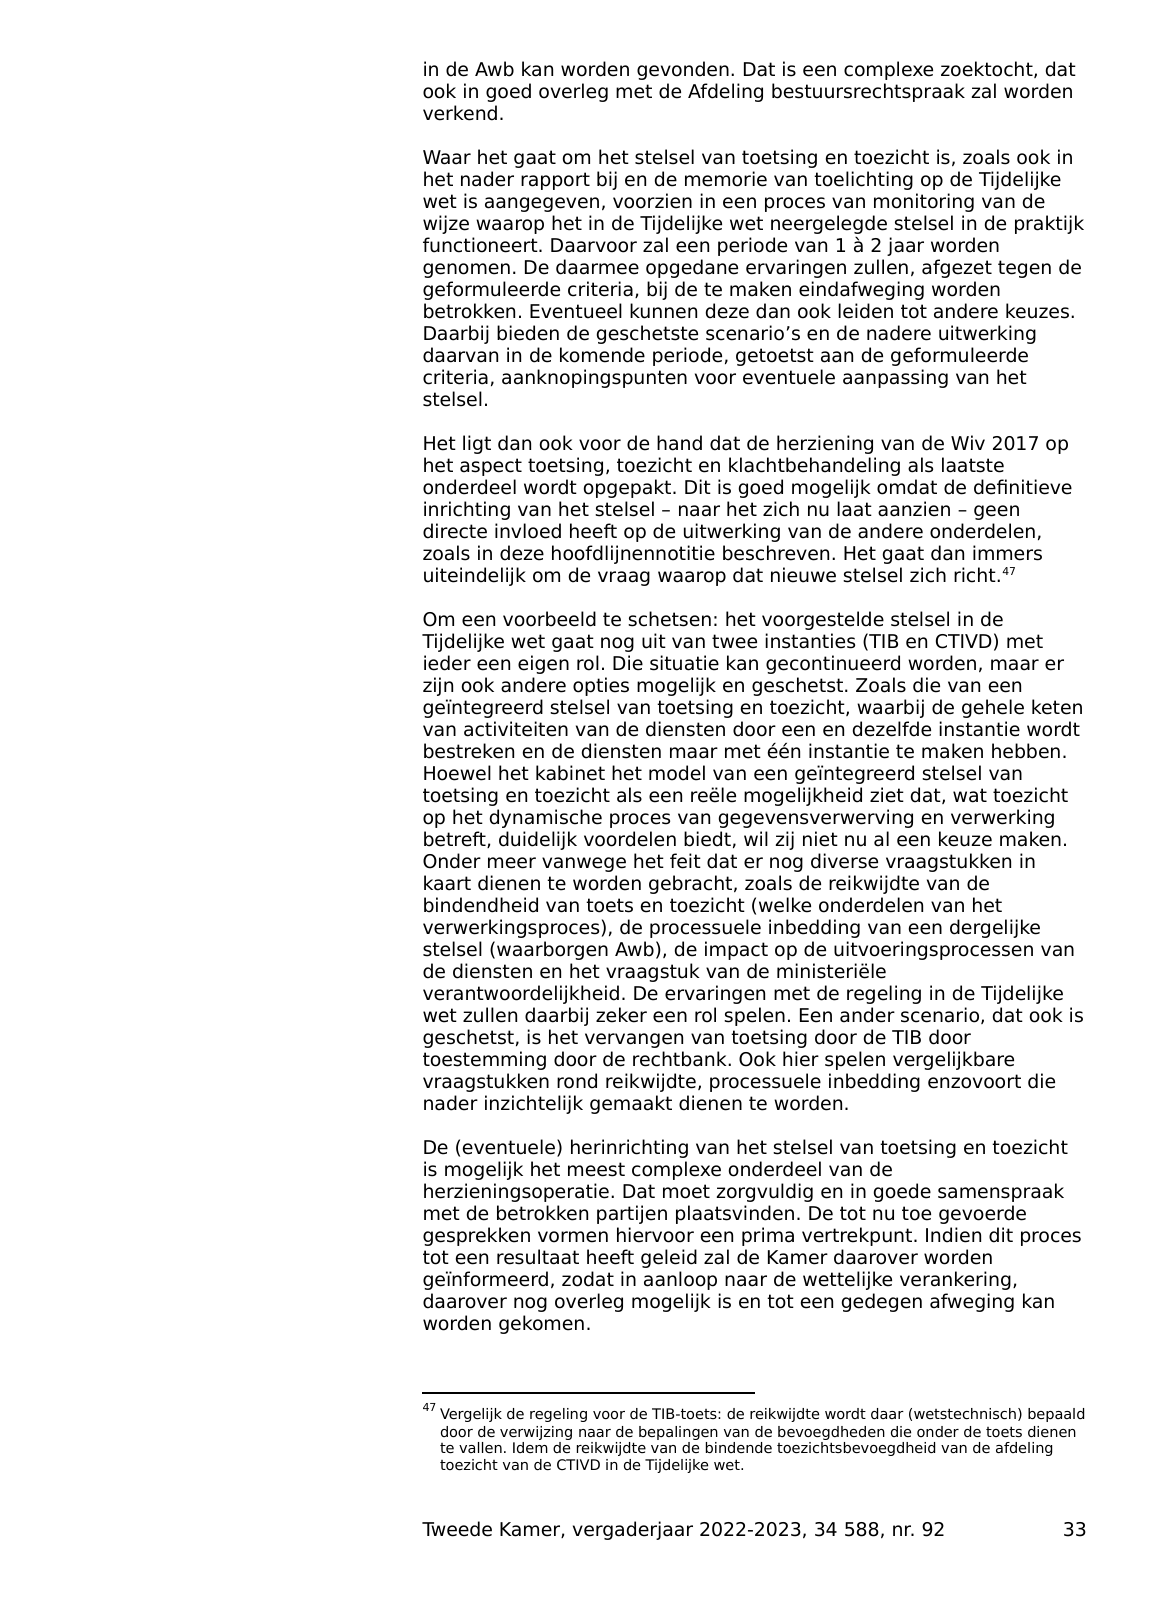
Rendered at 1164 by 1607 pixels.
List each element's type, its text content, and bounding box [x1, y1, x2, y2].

text De (eventuele) herinrichting van het stelsel van toetsing en toezicht is mogelijk het meest complexe onderdeel van de herzieningsoperatie. Dat moet zorgvuldig en in goede samenspraak met de betrokken partijen plaatsvinden. De tot nu toe gevoerde gesprekken vormen hiervoor een prima vertrekpunt. Indien dit proces tot een resultaat heeft geleid zal de Kamer daarover worden geïnformeerd, zodat in aanloop naar de wettelijke verankering, daarover nog overleg mogelijk is en tot een gedegen afweging kan worden gekomen. [422, 1137, 1087, 1335]
text in de Awb kan worden gevonden. Dat is een complexe zoektocht, dat ook in goed overleg met de Afdeling bestuursrechtspraak zal worden verkend. [422, 59, 1087, 125]
text Om een voorbeeld te schetsen: het voorgestelde stelsel in de Tijdelijke wet gaat nog uit van twee instanties (TIB en CTIVD) met ieder een eigen rol. Die situatie kan gecontinueerd worden, maar er zijn ook andere opties mogelijk en geschetst. Zoals die van een geïntegreerd stelsel van toetsing en toezicht, waarbij de gehele keten van activiteiten van de diensten door een en dezelfde instantie wordt bestreken en de diensten maar met één instantie te maken hebben. Hoewel het kabinet het model van een geïntegreerd stelsel van toetsing en toezicht als een reële mogelijkheid ziet dat, wat toezicht op het dynamische proces van gegevensverwerving en verwerking betreft, duidelijk voordelen biedt, wil zij niet nu al een keuze maken. Onder meer vanwege het feit dat er nog diverse vraagstukken in kaart dienen te worden gebracht, zoals de reikwijdte van de bindendheid van toets en toezicht (welke onderdelen van het verwerkingsproces), de processuele inbedding van een dergelijke stelsel (waarborgen Awb), de impact op de uitvoeringsprocessen van de diensten en het vraagstuk van de ministeriële verantwoordelijkheid. De ervaringen met de regeling in de Tijdelijke wet zullen daarbij zeker een rol spelen. Een ander scenario, dat ook is geschetst, is het vervangen van toetsing door de TIB door toestemming door de rechtbank. Ook hier spelen vergelijkbare vraagstukken rond reikwijdte, processuele inbedding enzovoort die nader inzichtelijk gemaakt dienen te worden. [422, 609, 1087, 1115]
text Het ligt dan ook voor de hand dat de herziening van de Wiv 2017 op het aspect toetsing, toezicht en klachtbehandeling als laatste onderdeel wordt opgepakt. Dit is goed mogelijk omdat de definitieve inrichting van het stelsel – naar het zich nu laat aanzien – geen directe invloed heeft op de uitwerking van de andere onderdelen, zoals in deze hoofdlijnennotitie beschreven. Het gaat dan immers uiteindelijk om de vraag waarop dat nieuwe stelsel zich richt. [422, 433, 1087, 587]
text Waar het gaat om het stelsel van toetsing en toezicht is, zoals ook in het nader rapport bij en de memorie van toelichting op de Tijdelijke wet is aangegeven, voorzien in een proces van monitoring van de wijze waarop het in de Tijdelijke wet neergelegde stelsel in de praktijk functioneert. Daarvoor zal een periode van 1 à 2 jaar worden genomen. De daarmee opgedane ervaringen zullen, afgezet tegen de geformuleerde criteria, bij de te maken eindafweging worden betrokken. Eventueel kunnen deze dan ook leiden tot andere keuzes. Daarbij bieden de geschetste scenario’s en de nadere uitwerking daarvan in de komende periode, getoetst aan de geformuleerde criteria, aanknopingspunten voor eventuele aanpassing van het stelsel. [422, 147, 1087, 411]
text Vergelijk de regeling voor de TIB-toets: de reikwijdte wordt daar (wetstechnisch) bepaald door de verwijzing naar de bepalingen van de bevoegdheden die onder de toets dienen te vallen. Idem de reikwijdte van de bindende toezichtsbevoegdheid van de afdeling toezicht van de CTIVD in de Tijdelijke wet. [422, 1402, 1087, 1474]
